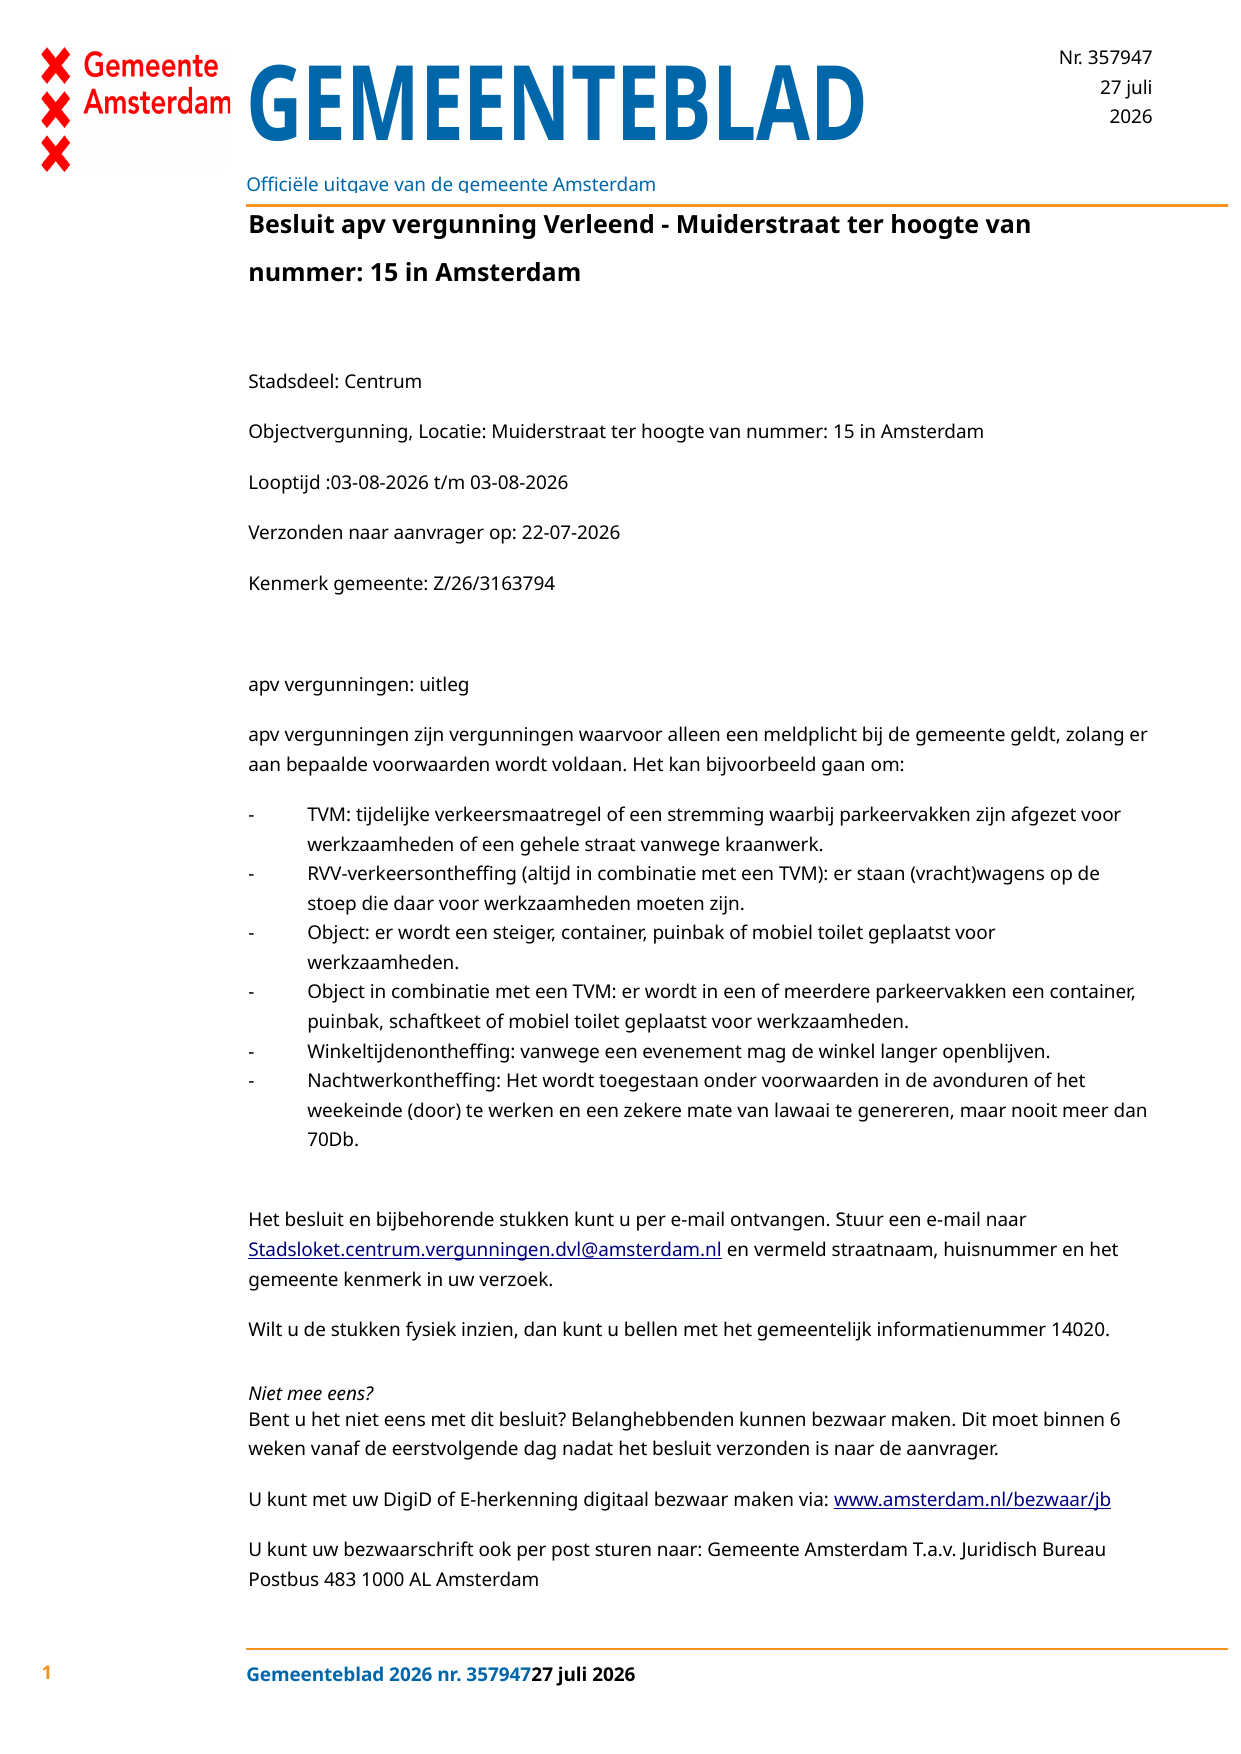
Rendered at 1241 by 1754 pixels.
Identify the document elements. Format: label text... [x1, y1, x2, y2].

picture [41, 47, 231, 172]
text Niet mee eens? [248, 1380, 1152, 1406]
text Verzonden naar aanvrager op: 22-07-2026 [248, 519, 1152, 545]
list Object: er wordt een steiger, container, puinbak of mobiel toilet geplaatst voor werkzaamheden. [248, 919, 1152, 975]
text U kunt met uw DigiD of E-herkenning digitaal bezwaar maken via: www.amsterdam.nl/bezwaar/jb [248, 1486, 1152, 1512]
text Besluit apv vergunning Verleend - Muiderstraat ter hoogte van nummer: 15 in Amsterdam [248, 207, 1152, 288]
list RVV-verkeersontheffing (altijd in combinatie met een TVM): er staan (vracht)wagens op de stoep die daar voor werkzaamheden moeten zijn. [248, 860, 1152, 916]
list Nachtwerkontheffing: Het wordt toegestaan onder voorwaarden in de avonduren of het weekeinde (door) te werken en een zekere mate van lawaai te genereren, maar nooit meer dan 70Db. [248, 1067, 1152, 1152]
text Looptijd :03-08-2026 t/m 03-08-2026 [248, 469, 1152, 495]
text Het besluit en bijbehorende stukken kunt u per e-mail ontvangen. Stuur een e-mail naar Stadsloket.centrum.vergunningen.dvl@amsterdam.nl en vermeld straatnaam, huisnummer en het gemeente kenmerk in uw verzoek. [248, 1207, 1152, 1292]
text U kunt uw bezwaarschrift ook per post sturen naar: Gemeente Amsterdam T.a.v. Juridisch Bureau Postbus 483 1000 AL Amsterdam [248, 1536, 1152, 1592]
text apv vergunningen: uitleg [248, 671, 1152, 697]
list Object in combinatie met een TVM: er wordt in een of meerdere parkeervakken een container, puinbak, schaftkeet of mobiel toilet geplaatst voor werkzaamheden. [248, 979, 1152, 1034]
text apv vergunningen zijn vergunningen waarvoor alleen een meldplicht bij de gemeente geldt, zolang er aan bepaalde voorwaarden wordt voldaan. Het kan bijvoorbeeld gaan om: [248, 721, 1152, 777]
text Wilt u de stukken fysiek inzien, dan kunt u bellen met het gemeentelijk informatienummer 14020. [248, 1316, 1152, 1342]
text Kenmerk gemeente: Z/26/3163794 [248, 570, 1152, 596]
list TVM: tijdelijke verkeersmaatregel of een stremming waarbij parkeervakken zijn afgezet voor werkzaamheden of een gehele straat vanwege kraanwerk. [248, 801, 1152, 857]
text Objectvergunning, Locatie: Muiderstraat ter hoogte van nummer: 15 in Amsterdam [248, 419, 1152, 444]
list Winkeltijdenontheffing: vanwege een evenement mag de winkel langer openblijven. [248, 1038, 1152, 1064]
text Stadsdeel: Centrum [248, 368, 1152, 394]
text Bent u het niet eens met dit besluit? Belanghebbenden kunnen bezwaar maken. Dit moet binnen 6 weken vanaf de eerstvolgende dag nadat het besluit verzonden is naar de aanvrager. [248, 1406, 1152, 1461]
